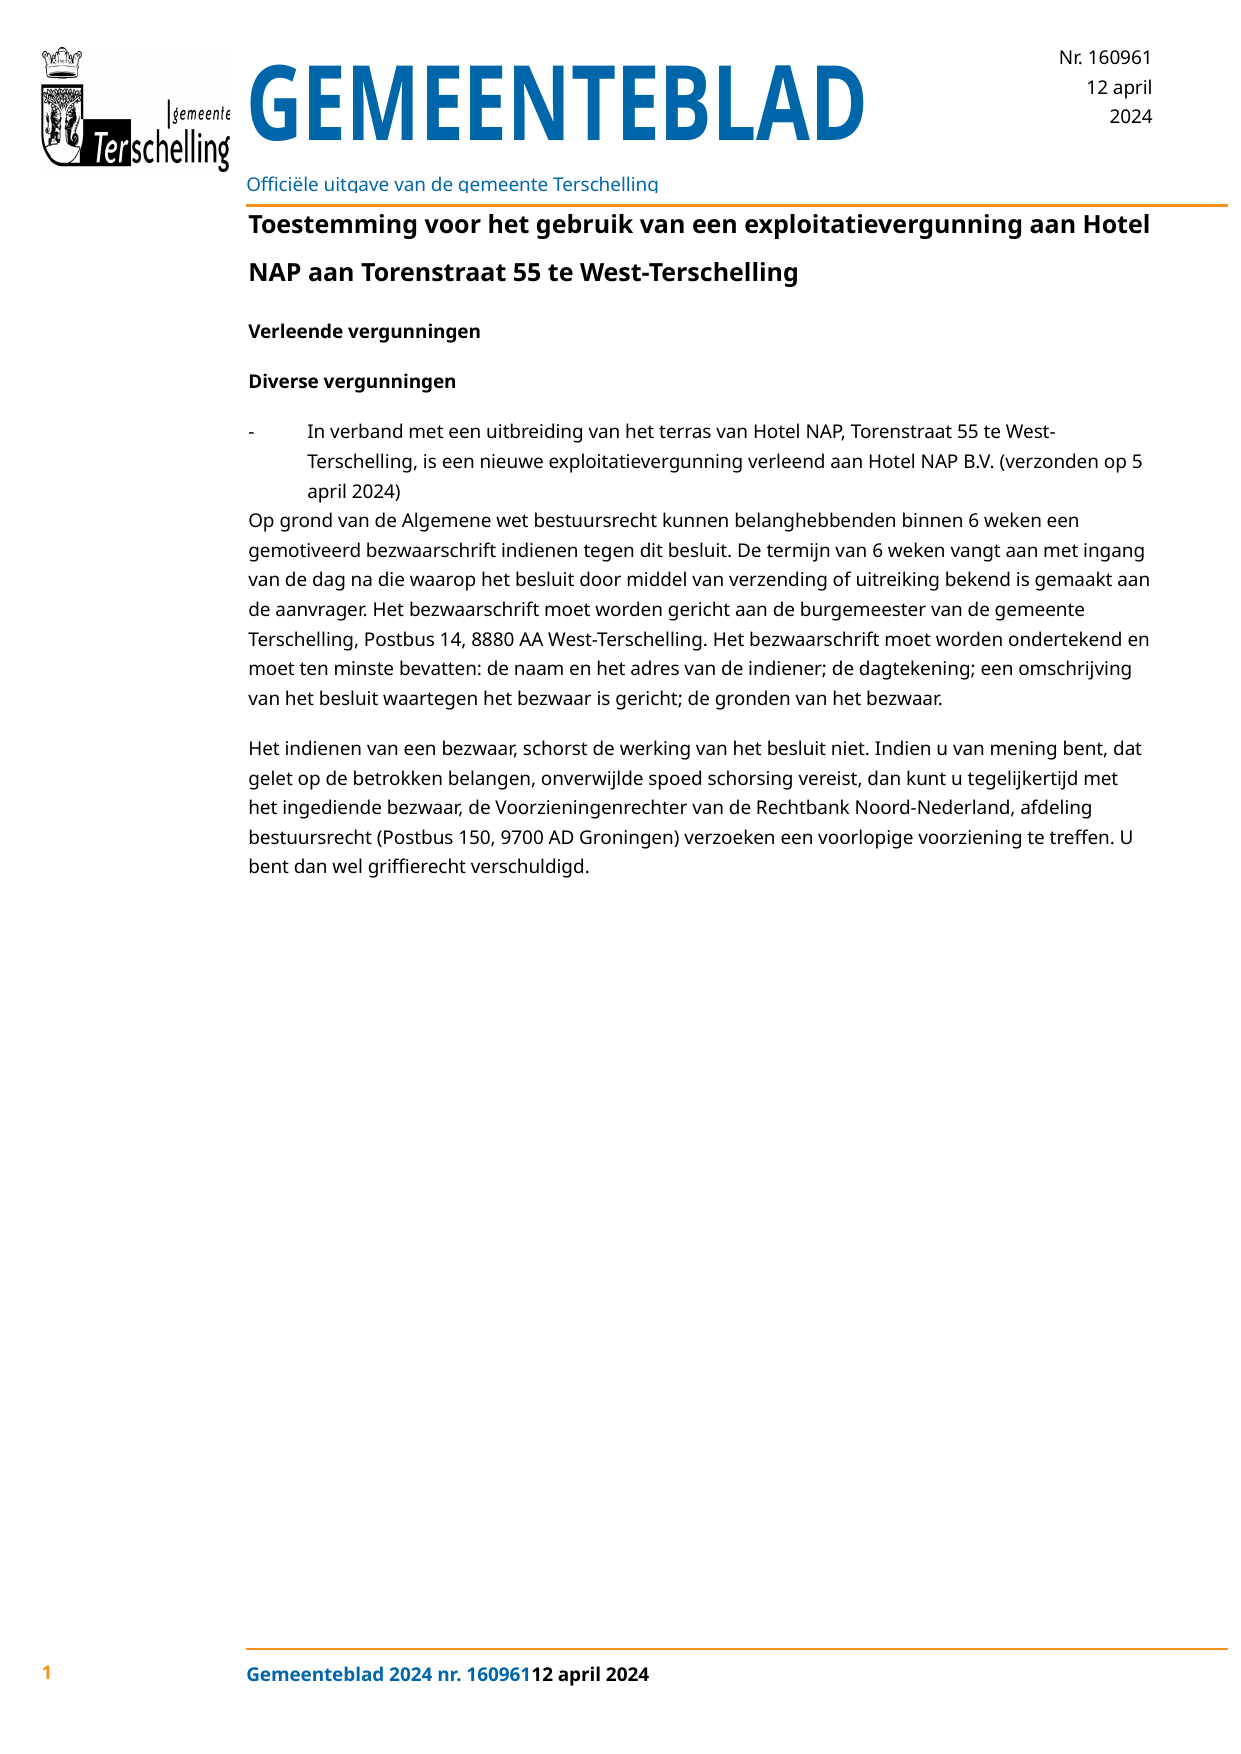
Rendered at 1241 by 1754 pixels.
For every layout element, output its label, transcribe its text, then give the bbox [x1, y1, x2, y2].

list In verband met een uitbreiding van het terras van Hotel NAP, Torenstraat 55 te West-Terschelling, is een nieuwe exploitatievergunning verleend aan Hotel NAP B.V. (verzonden op 5 april 2024) [248, 419, 1152, 504]
text Op grond van de Algemene wet bestuursrecht kunnen belanghebbenden binnen 6 weken een gemotiveerd bezwaarschrift indienen tegen dit besluit. De termijn van 6 weken vangt aan met ingang van de dag na die waarop het besluit door middel van verzending of uitreiking bekend is gemaakt aan de aanvrager. Het bezwaarschrift moet worden gericht aan de burgemeester van de gemeente Terschelling, Postbus 14, 8880 AA West-Terschelling. Het bezwaarschrift moet worden ondertekend en moet ten minste bevatten: de naam en het adres van de indiener; de dagtekening; een omschrijving van het besluit waartegen het bezwaar is gericht; de gronden van het bezwaar. [248, 507, 1152, 711]
text Verleende vergunningen [248, 318, 1152, 344]
text Toestemming voor het gebruik van een exploitatievergunning aan Hotel NAP aan Torenstraat 55 te West-Terschelling [248, 207, 1152, 288]
text Het indienen van een bezwaar, schorst de werking van het besluit niet. Indien u van mening bent, dat gelet op de betrokken belangen, onverwijlde spoed schorsing vereist, dan kunt u tegelijkertijd met het ingediende bezwaar, de Voorzieningenrechter van de Rechtbank Noord-Nederland, afdeling bestuursrecht (Postbus 150, 9700 AD Groningen) verzoeken een voorlopige voorziening te treffen. U bent dan wel griffierecht verschuldigd. [248, 735, 1152, 879]
text Diverse vergunningen [248, 368, 1152, 394]
picture [41, 47, 231, 172]
